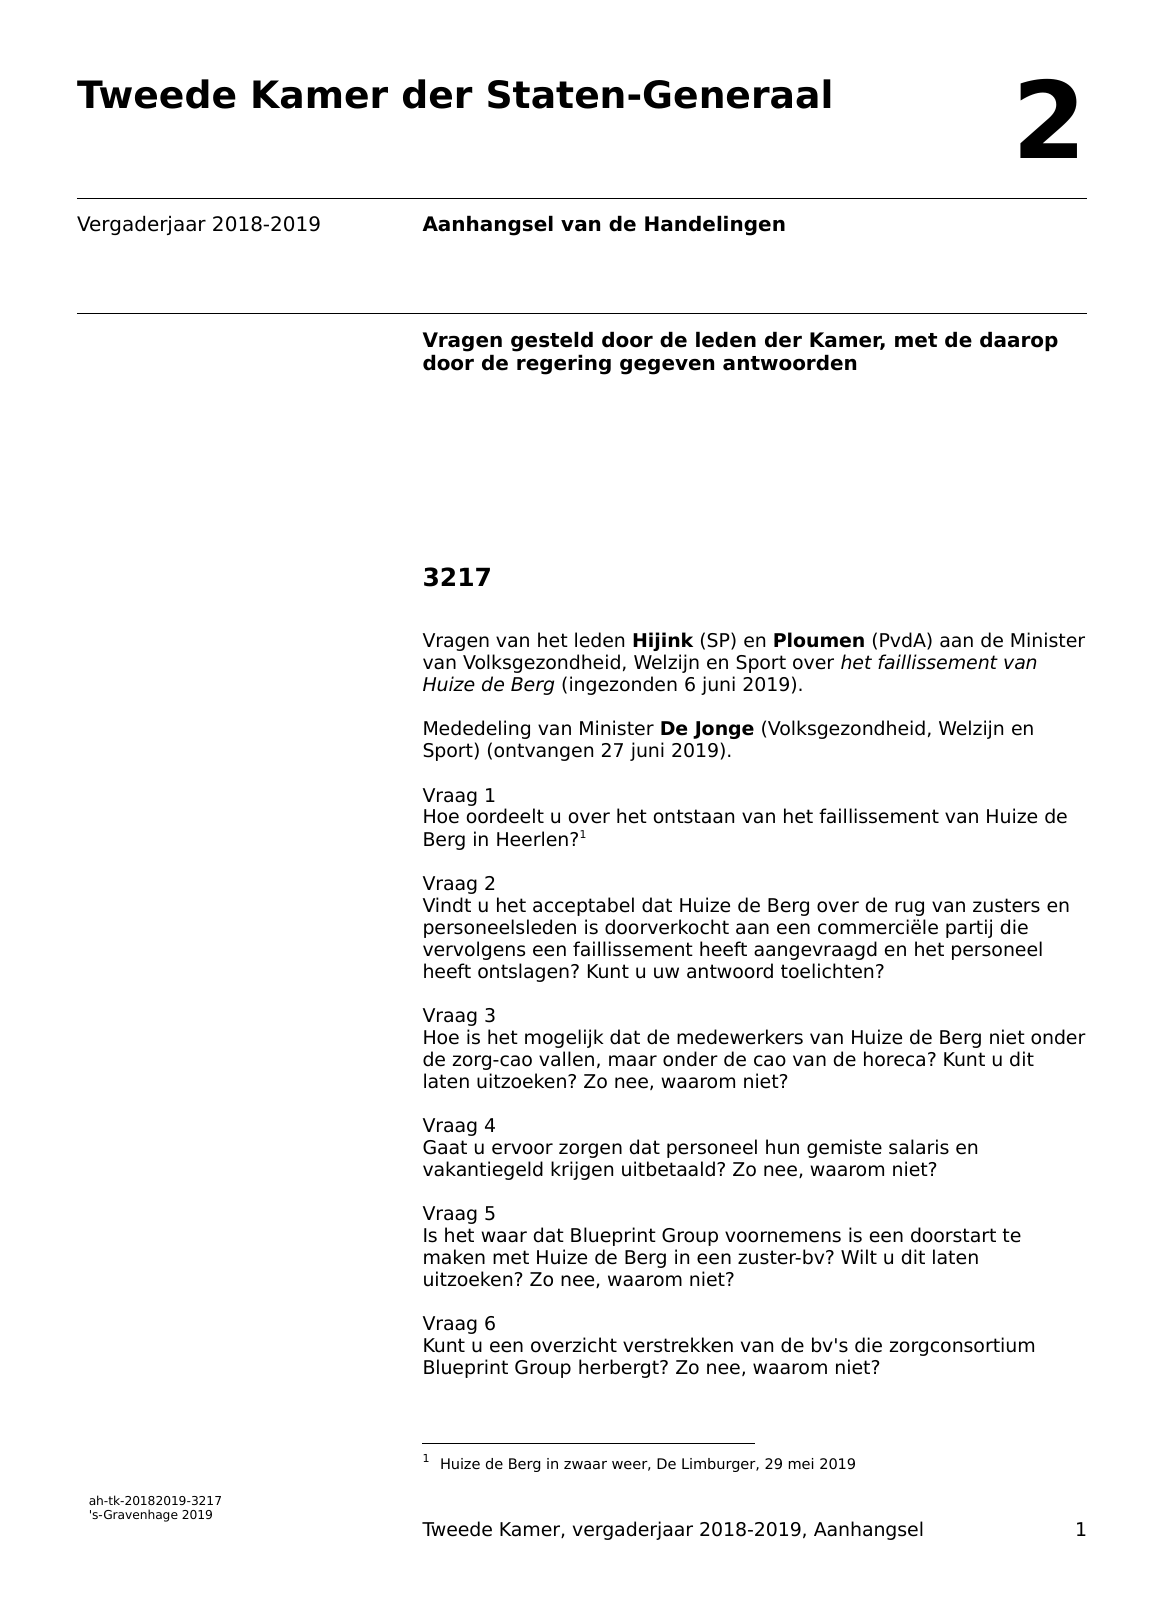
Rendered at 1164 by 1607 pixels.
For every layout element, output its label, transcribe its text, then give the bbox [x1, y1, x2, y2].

text Huize de Berg in zwaar weer, De Limburger, 29 mei 2019 [422, 1452, 1087, 1474]
text ah-tk-20182019-3217 [88, 1494, 323, 1508]
table_cell Vergaderjaar 2018-2019 [77, 199, 422, 313]
text Is het waar dat Blueprint Group voornemens is een doorstart te maken met Huize de Berg in een zuster-bv? Wilt u dit laten uitzoeken? Zo nee, waarom niet? [422, 1225, 1087, 1291]
text Vraag 4 [422, 1115, 1087, 1137]
text Gaat u ervoor zorgen dat personeel hun gemiste salaris en vakantiegeld krijgen uitbetaald? Zo nee, waarom niet? [422, 1137, 1087, 1181]
text Vindt u het acceptabel dat Huize de Berg over de rug van zusters en personeelsleden is doorverkocht aan een commerciële partij die vervolgens een faillissement heeft aangevraagd en het personeel heeft ontslagen? Kunt u uw antwoord toelichten? [422, 894, 1087, 982]
table_cell Aanhangsel van de Handelingen [422, 199, 1087, 313]
text Vragen van het leden Hijink (SP) en Ploumen (PvdA) aan de Minister van Volksgezondheid, Welzijn en Sport over het faillissement van Huize de Berg (ingezonden 6 juni 2019). [422, 630, 1087, 696]
text Mededeling van Minister De Jonge (Volksgezondheid, Welzijn en Sport) (ontvangen 27 juni 2019). [422, 718, 1087, 762]
table_header 2 [886, 59, 1087, 198]
text Vraag 2 [422, 873, 1087, 894]
text Kunt u een overzicht verstrekken van de bv's die zorgconsortium Blueprint Group herbergt? Zo nee, waarom niet? [422, 1335, 1087, 1379]
text Vraag 5 [422, 1203, 1087, 1225]
table_cell [77, 314, 422, 375]
text 's-Gravenhage 2019 [88, 1508, 323, 1522]
text Vraag 3 [422, 1005, 1087, 1027]
text Vraag 1 [422, 784, 1087, 806]
text Hoe is het mogelijk dat de medewerkers van Huize de Berg niet onder de zorg-cao vallen, maar onder de cao van de horeca? Kunt u dit laten uitzoeken? Zo nee, waarom niet? [422, 1027, 1087, 1093]
table_header Tweede Kamer der Staten-Generaal [77, 59, 886, 198]
text Vraag 6 [422, 1313, 1087, 1335]
text Hoe oordeelt u over het ontstaan van het faillissement van Huize de Berg in Heerlen? [422, 806, 1087, 850]
table_cell Vragen gesteld door de leden der Kamer, met de daarop door de regering gegeven antwoorden [422, 314, 1087, 375]
text 3217 [422, 563, 1087, 592]
